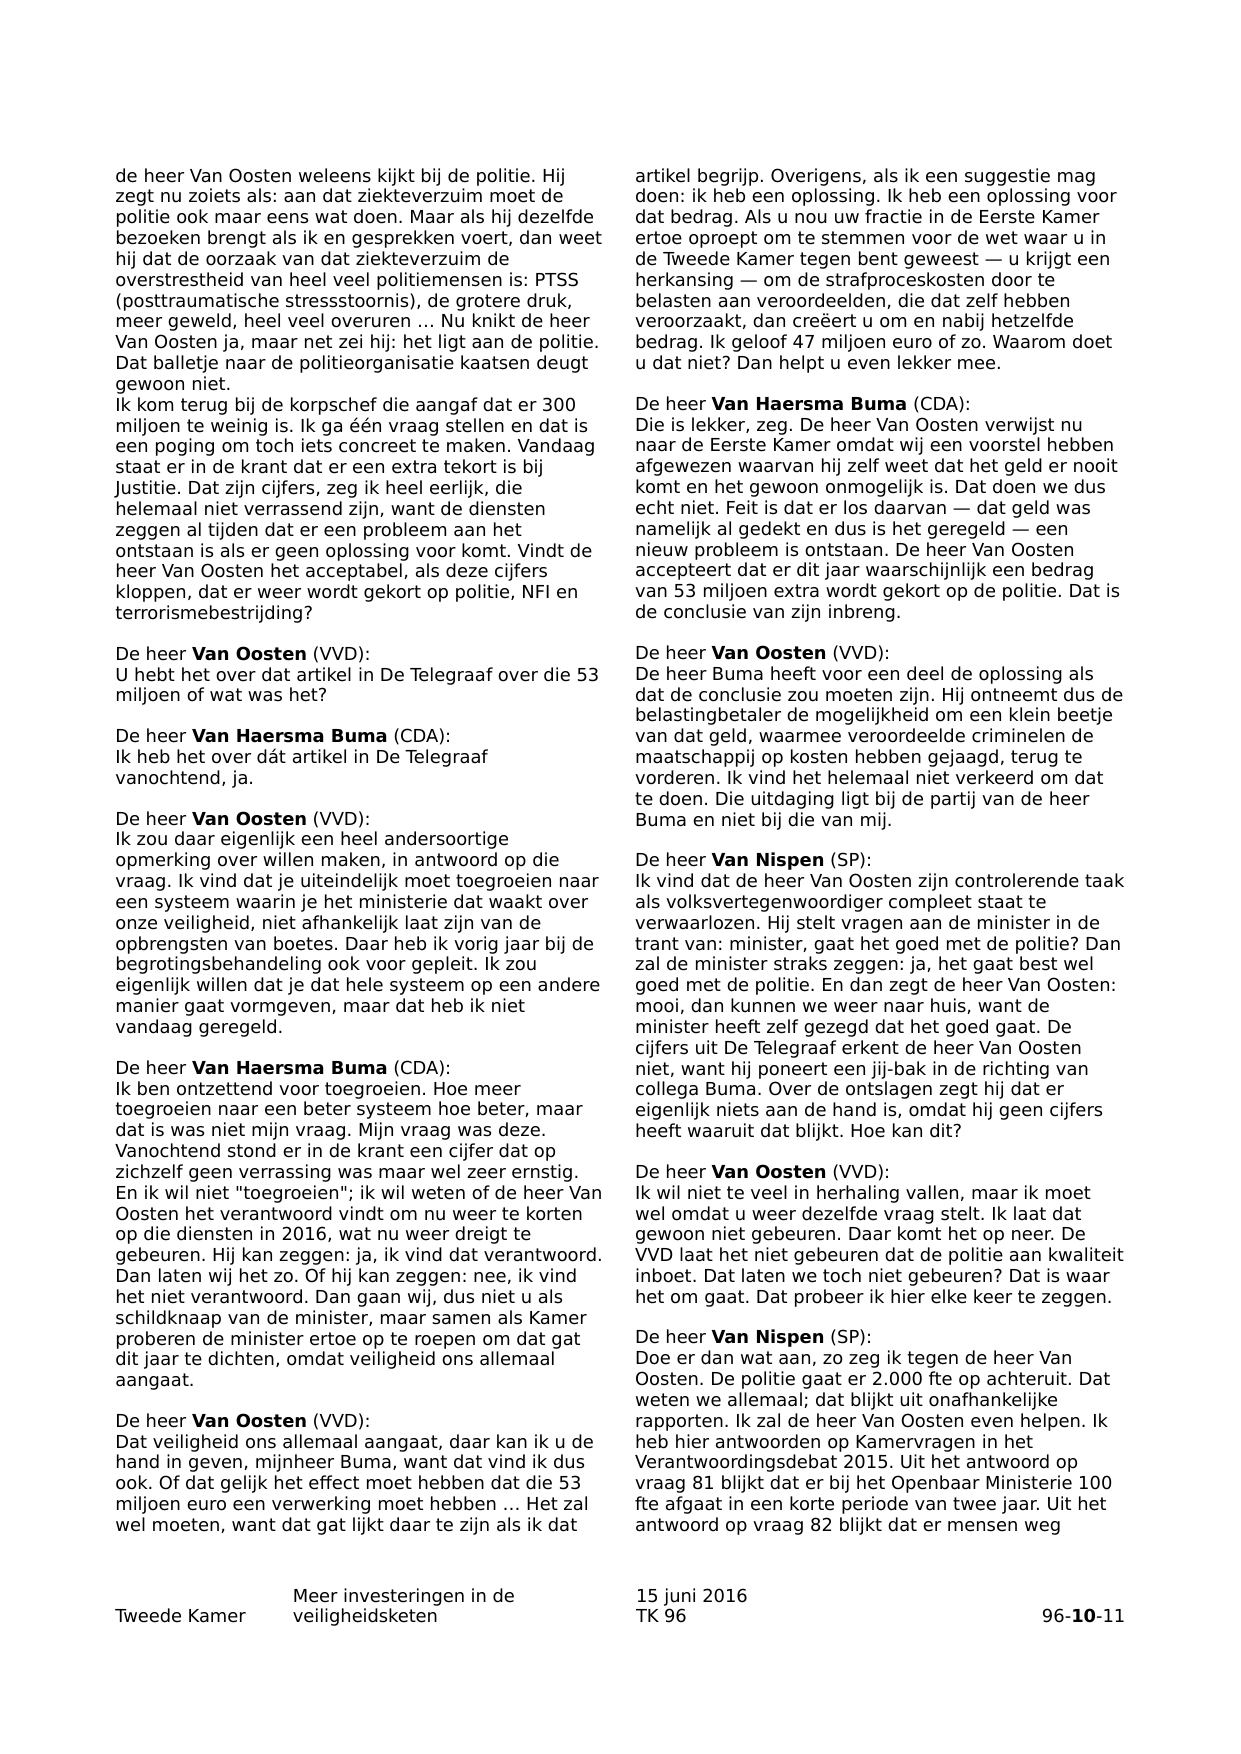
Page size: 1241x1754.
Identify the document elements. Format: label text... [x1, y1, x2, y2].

text De heer Van Oosten (VVD): [635, 1162, 1125, 1182]
text Ik vind dat de heer Van Oosten zijn controlerende taak als volksvertegenwoordiger compleet staat te verwaarlozen. Hij stelt vragen aan de minister in de trant van: minister, gaat het goed met de politie? Dan zal de minister straks zeggen: ja, het gaat best wel goed met de politie. En dan zegt de heer Van Oosten: mooi, dan kunnen we weer naar huis, want de minister heeft zelf gezegd dat het goed gaat. De cijfers uit De Telegraaf erkent de heer Van Oosten niet, want hij poneert een jij-bak in de richting van collega Buma. Over de ontslagen zegt hij dat er eigenlijk niets aan de hand is, omdat hij geen cijfers heeft waaruit dat blijkt. Hoe kan dit? [635, 871, 1125, 1142]
text Ik ben ontzettend voor toegroeien. Hoe meer toegroeien naar een beter systeem hoe beter, maar dat is was niet mijn vraag. Mijn vraag was deze. Vanochtend stond er in de krant een cijfer dat op zichzelf geen verrassing was maar wel zeer ernstig. En ik wil niet "toegroeien"; ik wil weten of de heer Van Oosten het verantwoord vindt om nu weer te korten op die diensten in 2016, wat nu weer dreigt te gebeuren. Hij kan zeggen: ja, ik vind dat verantwoord. Dan laten wij het zo. Of hij kan zeggen: nee, ik vind het niet verantwoord. Dan gaan wij, dus niet u als schildknaap van de minister, maar samen als Kamer proberen de minister ertoe op te roepen om dat gat dit jaar te dichten, omdat veiligheid ons allemaal aangaat. [115, 1078, 605, 1391]
text De heer Van Nispen (SP): [635, 850, 1125, 871]
text De heer Van Oosten (VVD): [115, 644, 605, 664]
text Doe er dan wat aan, zo zeg ik tegen de heer Van Oosten. De politie gaat er 2.000 fte op achteruit. Dat weten we allemaal; dat blijkt uit onafhankelijke rapporten. Ik zal de heer Van Oosten even helpen. Ik heb hier antwoorden op Kamervragen in het Verantwoordingsdebat 2015. Uit het antwoord op vraag 81 blijkt dat er bij het Openbaar Ministerie 100 fte afgaat in een korte periode van twee jaar. Uit het antwoord op vraag 82 blijkt dat er mensen weg [635, 1348, 1125, 1536]
text artikel begrijp. Overigens, als ik een suggestie mag doen: ik heb een oplossing. Ik heb een oplossing voor dat bedrag. Als u nou uw fractie in de Eerste Kamer ertoe oproept om te stemmen voor de wet waar u in de Tweede Kamer tegen bent geweest — u krijgt een herkansing — om de strafproceskosten door te belasten aan veroordeelden, die dat zelf hebben veroorzaakt, dan creëert u om en nabij hetzelfde bedrag. Ik geloof 47 miljoen euro of zo. Waarom doet u dat niet? Dan helpt u even lekker mee. [635, 165, 1125, 374]
text De heer Van Oosten (VVD): [115, 808, 605, 829]
text De heer Buma heeft voor een deel de oplossing als dat de conclusie zou moeten zijn. Hij ontneemt dus de belastingbetaler de mogelijkheid om een klein beetje van dat geld, waarmee veroordeelde criminelen de maatschappij op kosten hebben gejaagd, terug te vorderen. Ik vind het helemaal niet verkeerd om dat te doen. Die uitdaging ligt bij de partij van de heer Buma en niet bij die van mij. [635, 663, 1125, 830]
text De heer Van Oosten (VVD): [635, 643, 1125, 663]
text Ik heb het over dát artikel in De Telegraaf vanochtend, ja. [115, 747, 605, 788]
text De heer Van Haersma Buma (CDA): [115, 726, 605, 747]
text De heer Van Nispen (SP): [635, 1327, 1125, 1348]
text Ik wil niet te veel in herhaling vallen, maar ik moet wel omdat u weer dezelfde vraag stelt. Ik laat dat gewoon niet gebeuren. Daar komt het op neer. De VVD laat het niet gebeuren dat de politie aan kwaliteit inboet. Dat laten we toch niet gebeuren? Dat is waar het om gaat. Dat probeer ik hier elke keer te zeggen. [635, 1182, 1125, 1307]
text de heer Van Oosten weleens kijkt bij de politie. Hij zegt nu zoiets als: aan dat ziekteverzuim moet de politie ook maar eens wat doen. Maar als hij dezelfde bezoeken brengt als ik en gesprekken voert, dan weet hij dat de oorzaak van dat ziekteverzuim de overstrestheid van heel veel politiemensen is: PTSS (posttraumatische stressstoornis), de grotere druk, meer geweld, heel veel overuren … Nu knikt de heer Van Oosten ja, maar net zei hij: het ligt aan de politie. Dat balletje naar de politieorganisatie kaatsen deugt gewoon niet. [115, 165, 605, 394]
text Ik zou daar eigenlijk een heel andersoortige opmerking over willen maken, in antwoord op die vraag. Ik vind dat je uiteindelijk moet toegroeien naar een systeem waarin je het ministerie dat waakt over onze veiligheid, niet afhankelijk laat zijn van de opbrengsten van boetes. Daar heb ik vorig jaar bij de begrotingsbehandeling ook voor gepleit. Ik zou eigenlijk willen dat je dat hele systeem op een andere manier gaat vormgeven, maar dat heb ik niet vandaag geregeld. [115, 829, 605, 1037]
text De heer Van Haersma Buma (CDA): [635, 394, 1125, 414]
text U hebt het over dat artikel in De Telegraaf over die 53 miljoen of wat was het? [115, 664, 605, 706]
text Die is lekker, zeg. De heer Van Oosten verwijst nu naar de Eerste Kamer omdat wij een voorstel hebben afgewezen waarvan hij zelf weet dat het geld er nooit komt en het gewoon onmogelijk is. Dat doen we dus echt niet. Feit is dat er los daarvan — dat geld was namelijk al gedekt en dus is het geregeld — een nieuw probleem is ontstaan. De heer Van Oosten accepteert dat er dit jaar waarschijnlijk een bedrag van 53 miljoen extra wordt gekort op de politie. Dat is de conclusie van zijn inbreng. [635, 414, 1125, 623]
text Dat veiligheid ons allemaal aangaat, daar kan ik u de hand in geven, mijnheer Buma, want dat vind ik dus ook. Of dat gelijk het effect moet hebben dat die 53 miljoen euro een verwerking moet hebben … Het zal wel moeten, want dat gat lijkt daar te zijn als ik dat [115, 1431, 605, 1536]
text De heer Van Oosten (VVD): [115, 1411, 605, 1431]
text De heer Van Haersma Buma (CDA): [115, 1057, 605, 1078]
text Ik kom terug bij de korpschef die aangaf dat er 300 miljoen te weinig is. Ik ga één vraag stellen en dat is een poging om toch iets concreet te maken. Vandaag staat er in de krant dat er een extra tekort is bij Justitie. Dat zijn cijfers, zeg ik heel eerlijk, die helemaal niet verrassend zijn, want de diensten zeggen al tijden dat er een probleem aan het ontstaan is als er geen oplossing voor komt. Vindt de heer Van Oosten het acceptabel, als deze cijfers kloppen, dat er weer wordt gekort op politie, NFI en terrorismebestrijding? [115, 394, 605, 624]
